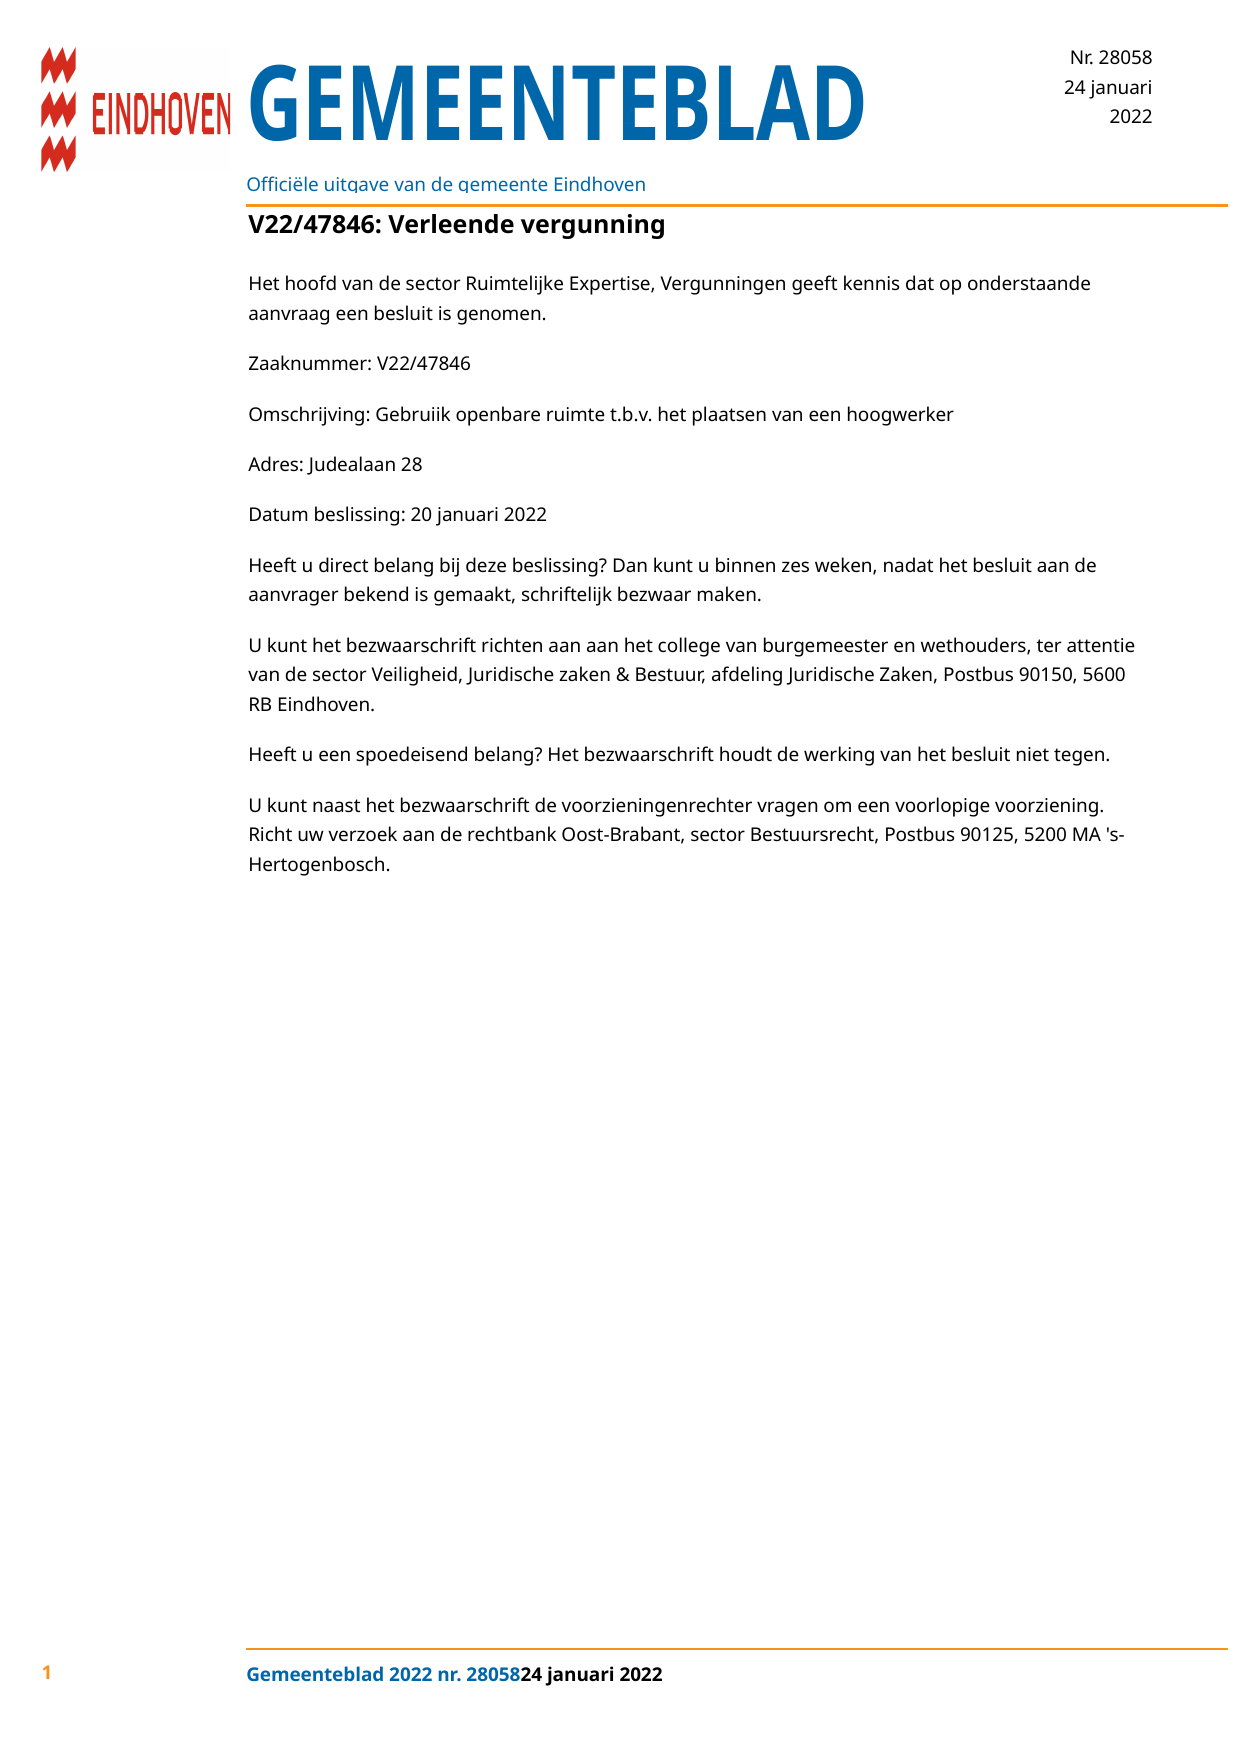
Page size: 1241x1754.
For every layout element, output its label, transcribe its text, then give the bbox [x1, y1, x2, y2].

text V22/47846: Verleende vergunning [248, 207, 1152, 241]
text Adres: Judealaan 28 [248, 451, 1152, 477]
text Heeft u een spoedeisend belang? Het bezwaarschrift houdt de werking van het besluit niet tegen. [248, 742, 1152, 767]
text U kunt naast het bezwaarschrift de voorzieningenrechter vragen om een voorlopige voorziening. Richt uw verzoek aan de rechtbank Oost-Brabant, sector Bestuursrecht, Postbus 90125, 5200 MA 's-Hertogenbosch. [248, 792, 1152, 877]
text Omschrijving: Gebruiik openbare ruimte t.b.v. het plaatsen van een hoogwerker [248, 401, 1152, 426]
text U kunt het bezwaarschrift richten aan aan het college van burgemeester en wethouders, ter attentie van de sector Veiligheid, Juridische zaken & Bestuur, afdeling Juridische Zaken, Postbus 90150, 5600 RB Eindhoven. [248, 632, 1152, 717]
text Datum beslissing: 20 januari 2022 [248, 502, 1152, 527]
text Het hoofd van de sector Ruimtelijke Expertise, Vergunningen geeft kennis dat op onderstaande aanvraag een besluit is genomen. [248, 270, 1152, 326]
picture [41, 47, 231, 172]
text Heeft u direct belang bij deze beslissing? Dan kunt u binnen zes weken, nadat het besluit aan de aanvrager bekend is gemaakt, schriftelijk bezwaar maken. [248, 552, 1152, 607]
text Zaaknummer: V22/47846 [248, 350, 1152, 376]
